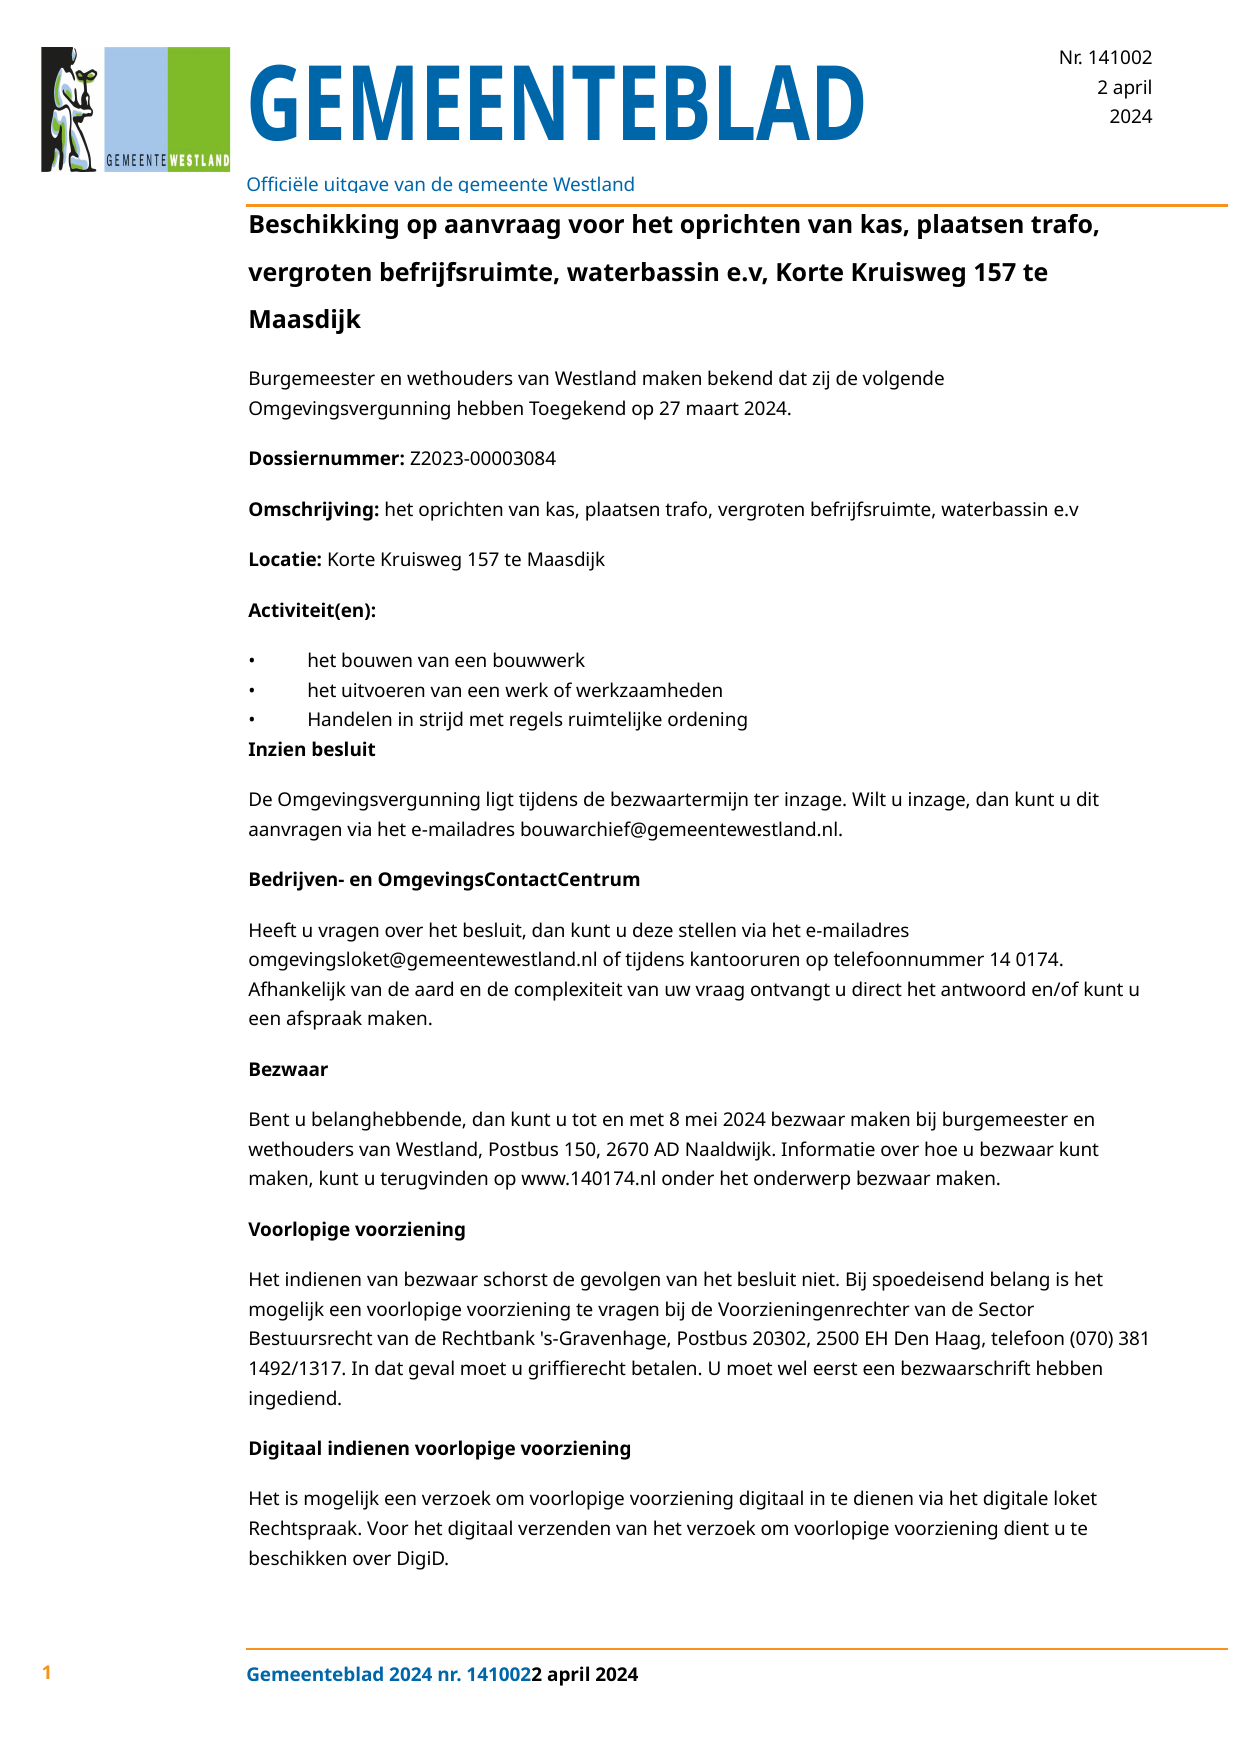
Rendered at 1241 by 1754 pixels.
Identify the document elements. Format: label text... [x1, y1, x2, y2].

text Voorlopige voorziening [248, 1216, 1152, 1242]
picture [41, 47, 231, 172]
text Heeft u vragen over het besluit, dan kunt u deze stellen via het e-mailadres omgevingsloket@gemeentewestland.nl of tijdens kantooruren op telefoonnummer 14 0174. Afhankelijk van de aard en de complexiteit van uw vraag ontvangt u direct het antwoord en/of kunt u een afspraak maken. [248, 917, 1152, 1031]
list het uitvoeren van een werk of werkzaamheden [248, 677, 1152, 702]
text Burgemeester en wethouders van Westland maken bekend dat zij de volgende Omgevingsvergunning hebben Toegekend op 27 maart 2024. [248, 366, 1152, 421]
text Het indienen van bezwaar schorst de gevolgen van het besluit niet. Bij spoedeisend belang is het mogelijk een voorlopige voorziening te vragen bij de Voorzieningenrechter van de Sector Bestuursrecht van de Rechtbank 's-Gravenhage, Postbus 20302, 2500 EH Den Haag, telefoon (070) 381 1492/1317. In dat geval moet u griffierecht betalen. U moet wel eerst een bezwaarschrift hebben ingediend. [248, 1266, 1152, 1410]
list Handelen in strijd met regels ruimtelijke ordening [248, 706, 1152, 732]
text Locatie: Korte Kruisweg 157 te Maasdijk [248, 546, 1152, 572]
text Bedrijven- en OmgevingsContactCentrum [248, 866, 1152, 892]
text Bezwaar [248, 1056, 1152, 1082]
text Het is mogelijk een verzoek om voorlopige voorziening digitaal in te dienen via het digitale loket Rechtspraak. Voor het digitaal verzenden van het verzoek om voorlopige voorziening dient u te beschikken over DigiD. [248, 1486, 1152, 1570]
text De Omgevingsvergunning ligt tijdens de bezwaartermijn ter inzage. Wilt u inzage, dan kunt u dit aanvragen via het e-mailadres bouwarchief@gemeentewestland.nl. [248, 786, 1152, 842]
text Omschrijving: het oprichten van kas, plaatsen trafo, vergroten befrijfsruimte, waterbassin e.v [248, 496, 1152, 522]
text Inzien besluit [248, 736, 1152, 762]
text Bent u belanghebbende, dan kunt u tot en met 8 mei 2024 bezwaar maken bij burgemeester en wethouders van Westland, Postbus 150, 2670 AD Naaldwijk. Informatie over hoe u bezwaar kunt maken, kunt u terugvinden op www.140174.nl onder het onderwerp bezwaar maken. [248, 1106, 1152, 1191]
text Activiteit(en): [248, 597, 1152, 622]
text Dossiernummer: Z2023-00003084 [248, 446, 1152, 471]
text Beschikking op aanvraag voor het oprichten van kas, plaatsen trafo, vergroten befrijfsruimte, waterbassin e.v, Korte Kruisweg 157 te Maasdijk [248, 207, 1152, 336]
list het bouwen van een bouwwerk [248, 647, 1152, 673]
text Digitaal indienen voorlopige voorziening [248, 1435, 1152, 1461]
